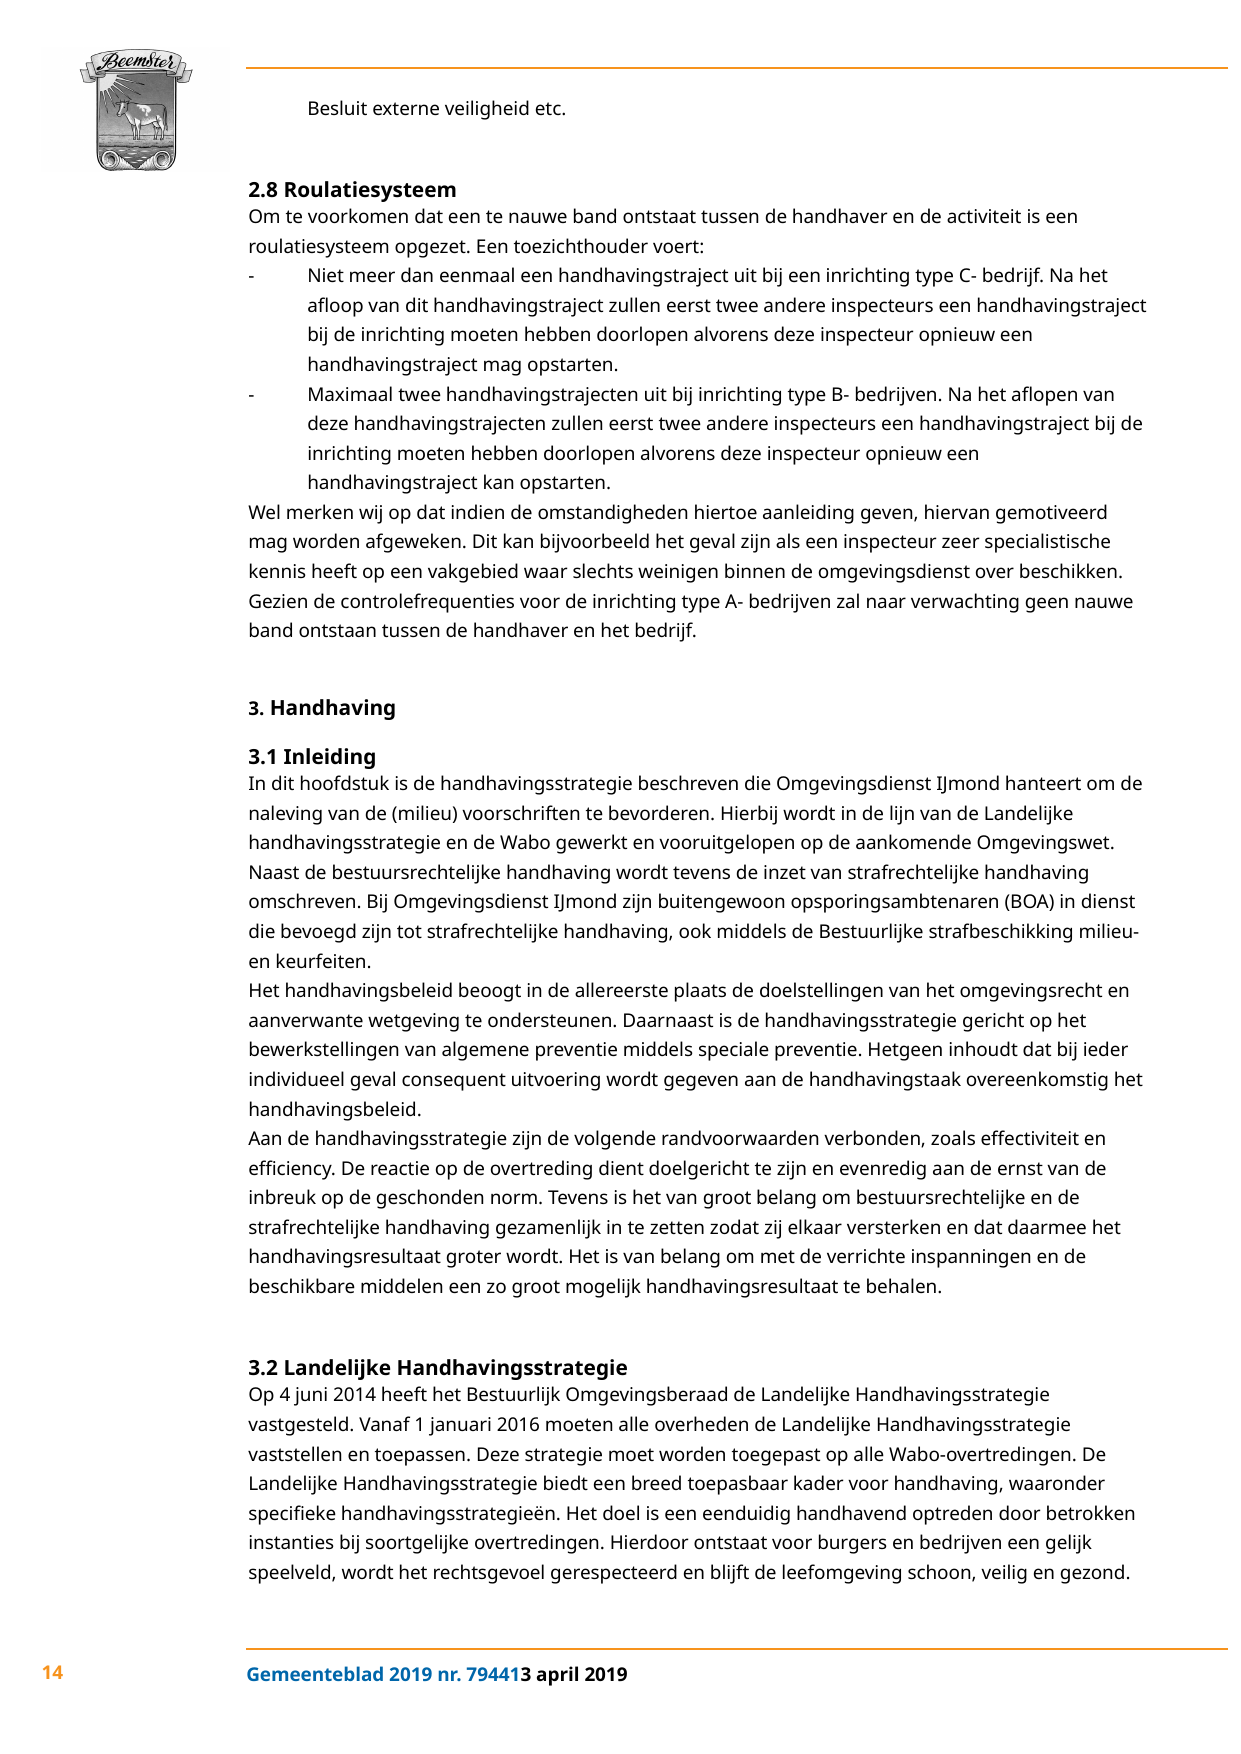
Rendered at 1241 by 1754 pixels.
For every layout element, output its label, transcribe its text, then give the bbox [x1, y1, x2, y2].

text 3.2 Landelijke Handhavingsstrategie [248, 1353, 1152, 1382]
text Naast de bestuursrechtelijke handhaving wordt tevens de inzet van strafrechtelijke handhaving omschreven. Bij Omgevingsdienst IJmond zijn buitengewoon opsporingsambtenaren (BOA) in dienst die bevoegd zijn tot strafrechtelijke handhaving, ook middels de Bestuurlijke strafbeschikking milieu- en keurfeiten. [248, 859, 1152, 973]
text 3. Handhaving [248, 693, 1152, 721]
text Aan de handhavingsstrategie zijn de volgende randvoorwaarden verbonden, zoals effectiviteit en efficiency. De reactie op de overtreding dient doelgericht te zijn en evenredig aan de ernst van de inbreuk op de geschonden norm. Tevens is het van groot belang om bestuursrechtelijke en de strafrechtelijke handhaving gezamenlijk in te zetten zodat zij elkaar versterken en dat daarmee het handhavingsresultaat groter wordt. Het is van belang om met de verrichte inspanningen en de beschikbare middelen een zo groot mogelijk handhavingsresultaat te behalen. [248, 1125, 1152, 1299]
text Op 4 juni 2014 heeft het Bestuurlijk Omgevingsberaad de Landelijke Handhavingsstrategie vastgesteld. Vanaf 1 januari 2016 moeten alle overheden de Landelijke Handhavingsstrategie vaststellen en toepassen. Deze strategie moet worden toegepast op alle Wabo-overtredingen. De Landelijke Handhavingsstrategie biedt een breed toepasbaar kader voor handhaving, waaronder specifieke handhavingsstrategieën. Het doel is een eenduidig handhavend optreden door betrokken instanties bij soortgelijke overtredingen. Hierdoor ontstaat voor burgers en bedrijven een gelijk speelveld, wordt het rechtsgevoel gerespecteerd en blijft de leefomgeving schoon, veilig en gezond. [248, 1382, 1152, 1585]
text In dit hoofdstuk is de handhavingsstrategie beschreven die Omgevingsdienst IJmond hanteert om de naleving van de (milieu) voorschriften te bevorderen. Hierbij wordt in de lijn van de Landelijke handhavingsstrategie en de Wabo gewerkt en vooruitgelopen op de aankomende Omgevingswet. [248, 770, 1152, 855]
text Om te voorkomen dat een te nauwe band ontstaat tussen de handhaver en de activiteit is een roulatiesysteem opgezet. Een toezichthouder voert: [248, 203, 1152, 258]
text 3.1 Inleiding [248, 742, 1152, 770]
text 2.8 Roulatiesysteem [248, 175, 1152, 203]
picture [41, 47, 231, 172]
list Niet meer dan eenmaal een handhavingstraject uit bij een inrichting type C- bedrijf. Na het afloop van dit handhavingstraject zullen eerst twee andere inspecteurs een handhavingstraject bij de inrichting moeten hebben doorlopen alvorens deze inspecteur opnieuw een handhavingstraject mag opstarten. [248, 262, 1152, 377]
list Besluit externe veiligheid etc. [248, 95, 1152, 121]
text Wel merken wij op dat indien de omstandigheden hiertoe aanleiding geven, hiervan gemotiveerd mag worden afgeweken. Dit kan bijvoorbeeld het geval zijn als een inspecteur zeer specialistische kennis heeft op een vakgebied waar slechts weinigen binnen de omgevingsdienst over beschikken. Gezien de controlefrequenties voor de inrichting type A- bedrijven zal naar verwachting geen nauwe band ontstaan tussen de handhaver en het bedrijf. [248, 499, 1152, 643]
list Maximaal twee handhavingstrajecten uit bij inrichting type B- bedrijven. Na het aflopen van deze handhavingstrajecten zullen eerst twee andere inspecteurs een handhavingstraject bij de inrichting moeten hebben doorlopen alvorens deze inspecteur opnieuw een handhavingstraject kan opstarten. [248, 381, 1152, 495]
text Het handhavingsbeleid beoogt in de allereerste plaats de doelstellingen van het omgevingsrecht en aanverwante wetgeving te ondersteunen. Daarnaast is de handhavingsstrategie gericht op het bewerkstellingen van algemene preventie middels speciale preventie. Hetgeen inhoudt dat bij ieder individueel geval consequent uitvoering wordt gegeven aan de handhavingstaak overeenkomstig het handhavingsbeleid. [248, 977, 1152, 1121]
